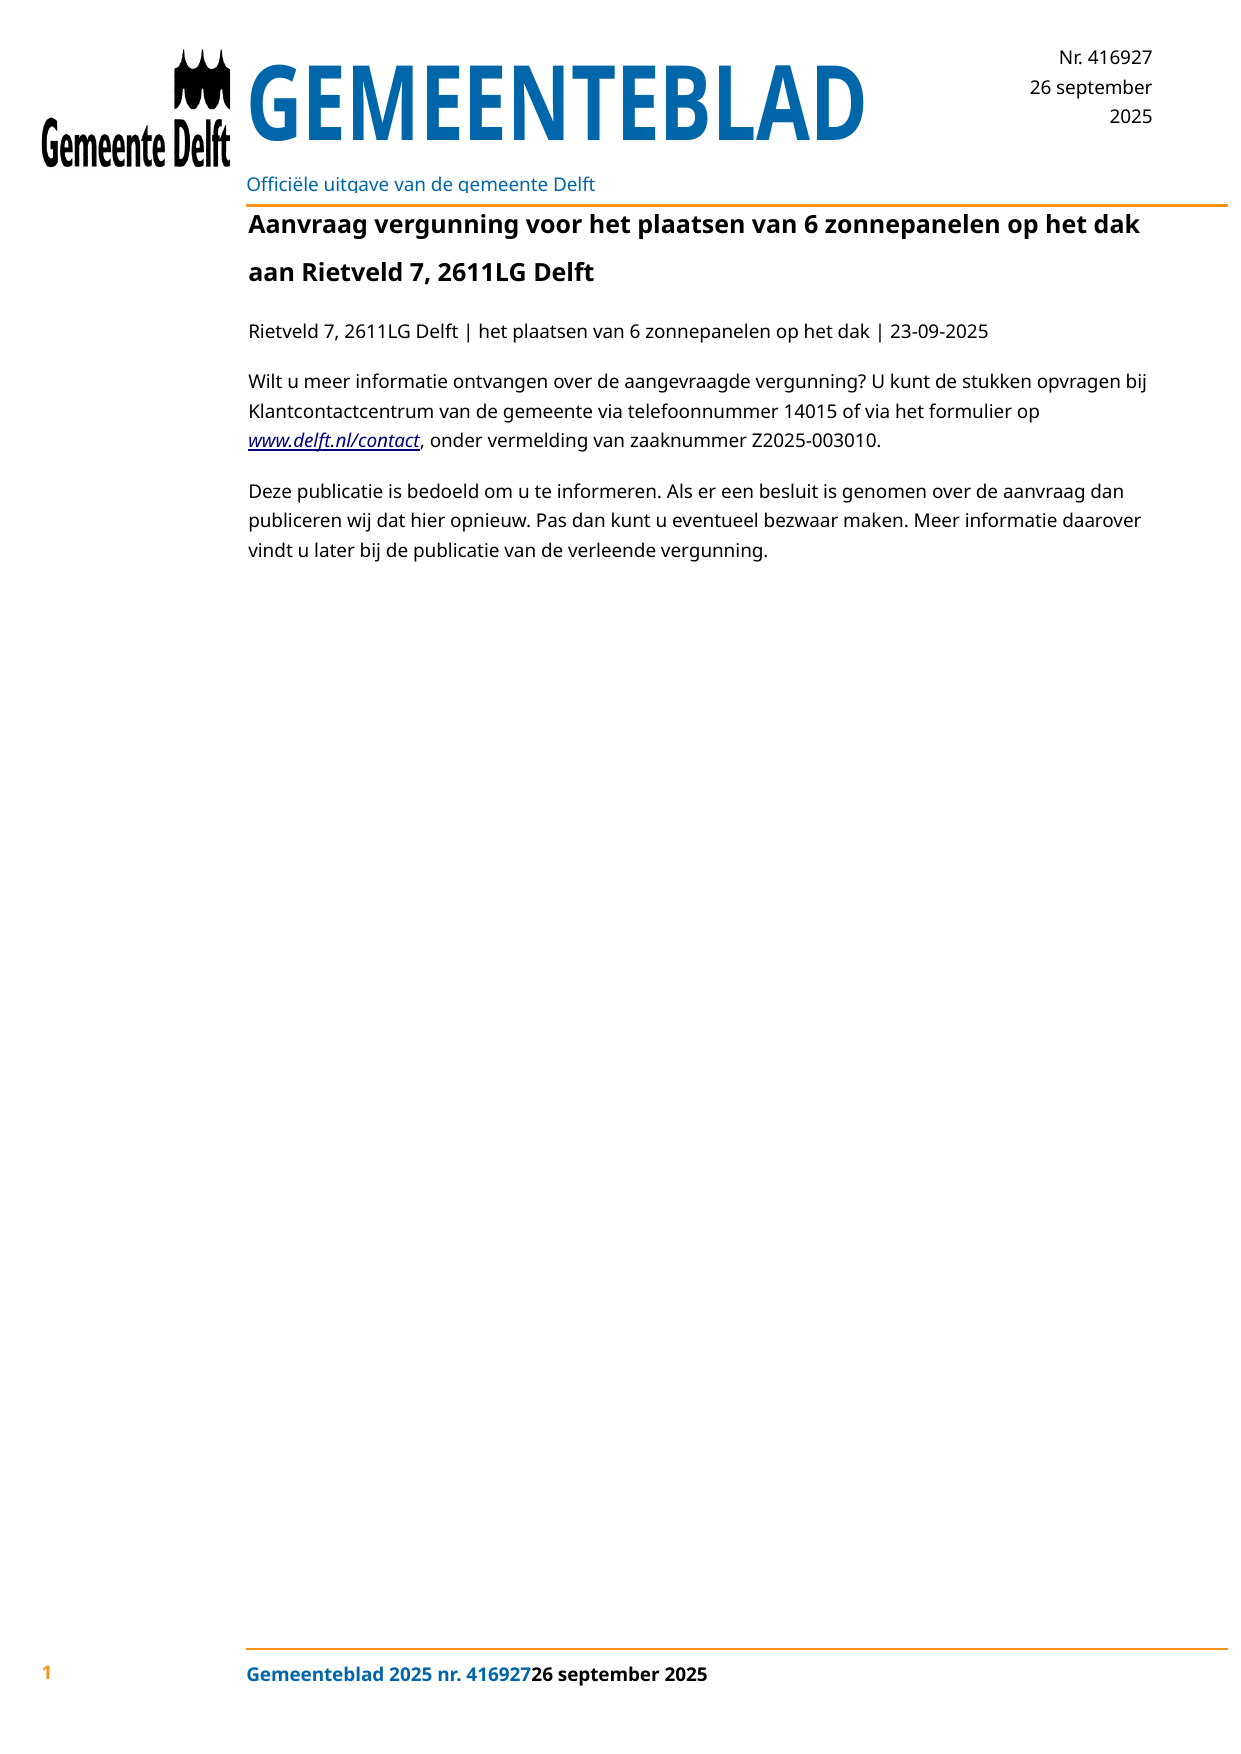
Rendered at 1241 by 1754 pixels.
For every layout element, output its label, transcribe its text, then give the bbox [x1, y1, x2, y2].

text Deze publicatie is bedoeld om u te informeren. Als er een besluit is genomen over de aanvraag dan publiceren wij dat hier opnieuw. Pas dan kunt u eventueel bezwaar maken. Meer informatie daarover vindt u later bij de publicatie van de verleende vergunning. [248, 478, 1152, 563]
text Aanvraag vergunning voor het plaatsen van 6 zonnepanelen op het dak aan Rietveld 7, 2611LG Delft [248, 207, 1152, 288]
picture [41, 47, 231, 172]
text Rietveld 7, 2611LG Delft | het plaatsen van 6 zonnepanelen op het dak | 23-09-2025 [248, 318, 1152, 344]
text Wilt u meer informatie ontvangen over de aangevraagde vergunning? U kunt de stukken opvragen bij Klantcontactcentrum van de gemeente via telefoonnummer 14015 of via het formulier op www.delft.nl/contact, onder vermelding van zaaknummer Z2025-003010. [248, 368, 1152, 453]
